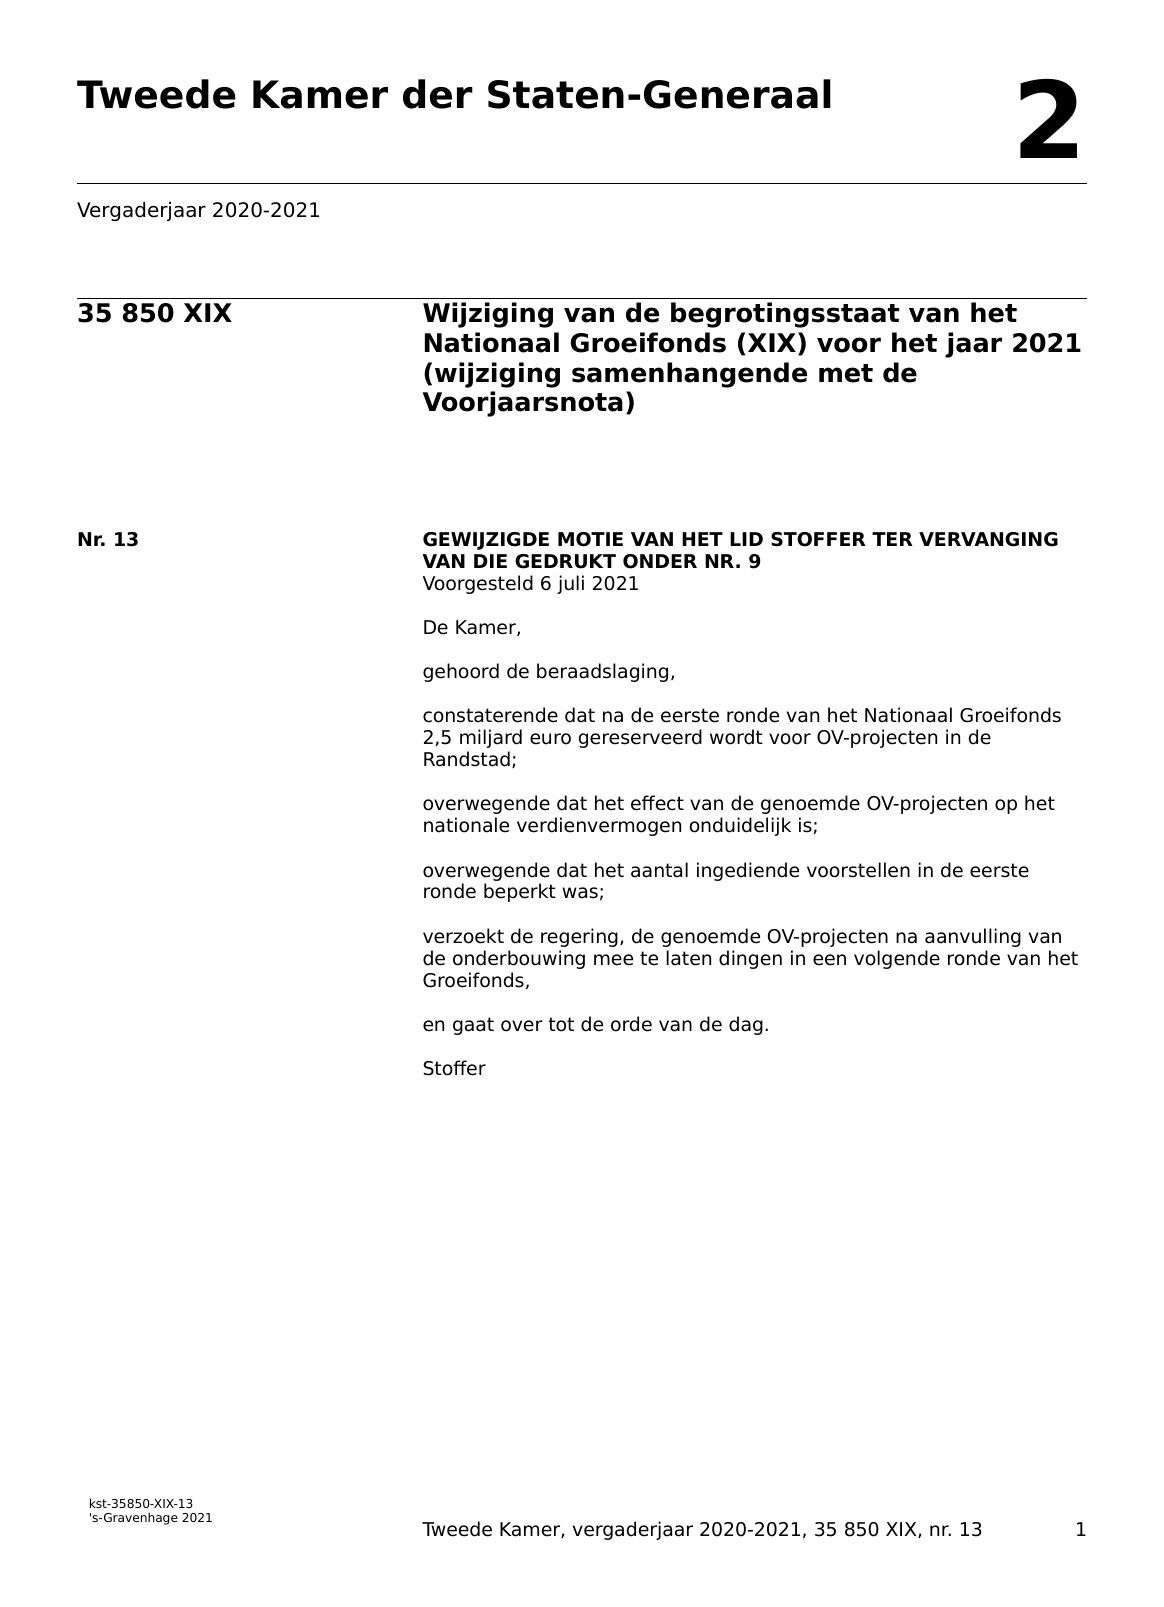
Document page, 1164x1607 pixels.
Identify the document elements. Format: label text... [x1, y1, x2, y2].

text kst-35850-XIX-13 [88, 1497, 323, 1511]
table_header Tweede Kamer der Staten-Generaal [77, 59, 886, 183]
table_cell Vergaderjaar 2020-2021 [77, 184, 1087, 298]
text Stoffer [422, 1058, 1087, 1080]
text De Kamer, [422, 617, 1087, 639]
text 's-Gravenhage 2021 [88, 1511, 323, 1525]
subtitle Nr. 13 GEWIJZIGDE MOTIE VAN HET LID STOFFER TER VERVANGING VAN DIE GEDRUKT ONDER NR. 9 [77, 529, 1087, 573]
text overwegende dat het effect van de genoemde OV-projecten op het nationale verdienvermogen onduidelijk is; [422, 793, 1087, 837]
text Voorgesteld 6 juli 2021 [422, 573, 1087, 595]
text gehoord de beraadslaging, [422, 661, 1087, 683]
table_header 2 [886, 59, 1087, 183]
text overwegende dat het aantal ingediende voorstellen in de eerste ronde beperkt was; [422, 859, 1087, 903]
text verzoekt de regering, de genoemde OV-projecten na aanvulling van de onderbouwing mee te laten dingen in een volgende ronde van het Groeifonds, [422, 926, 1087, 992]
text constaterende dat na de eerste ronde van het Nationaal Groeifonds 2,5 miljard euro gereserveerd wordt voor OV-projecten in de Randstad; [422, 705, 1087, 771]
text en gaat over tot de orde van de dag. [422, 1014, 1087, 1036]
subtitle 35 850 XIX Wijziging van de begrotingsstaat van het Nationaal Groeifonds (XIX) voor het jaar 2021 (wijziging samenhangende met de Voorjaarsnota) [77, 299, 1087, 418]
